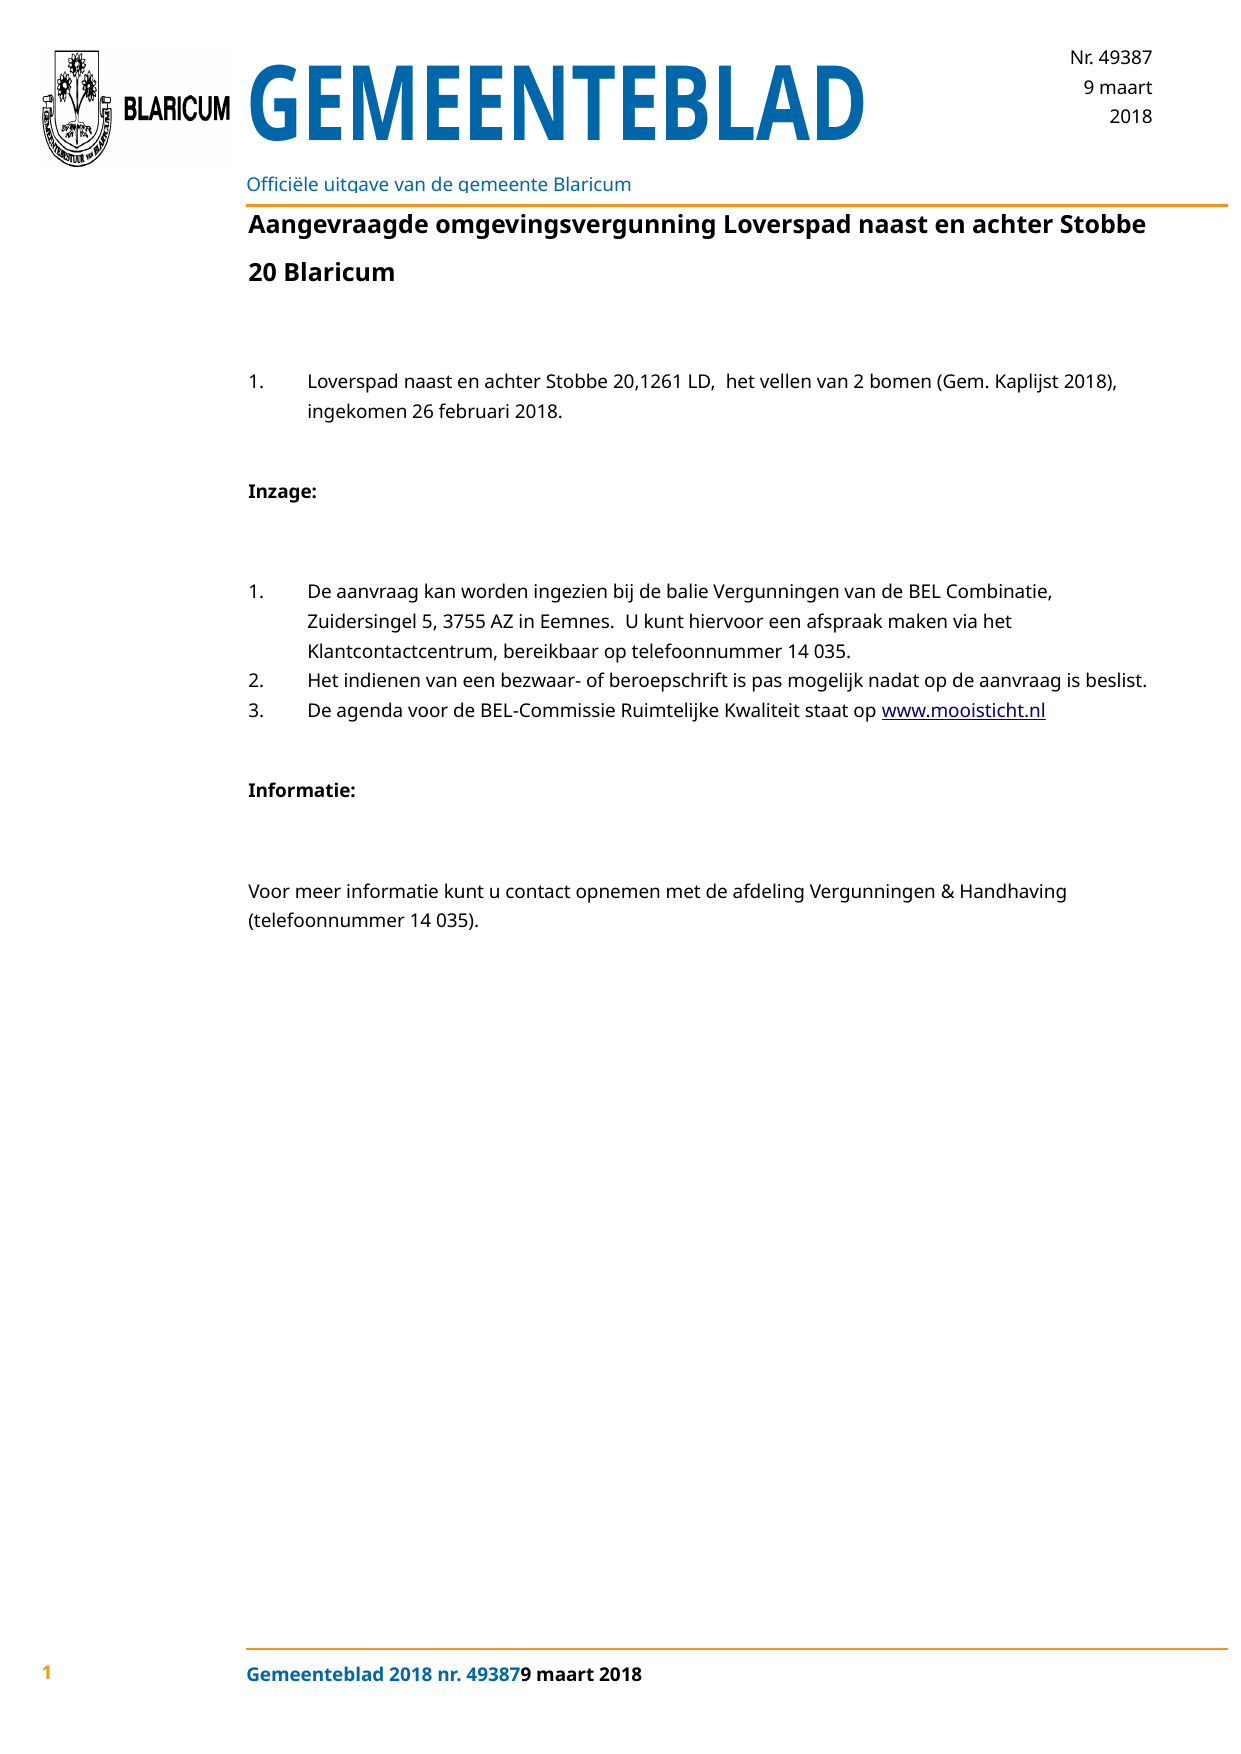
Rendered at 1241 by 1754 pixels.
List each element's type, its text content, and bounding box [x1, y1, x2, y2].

text Inzage: [248, 478, 1152, 504]
list Het indienen van een bezwaar- of beroepschrift is pas mogelijk nadat op de aanvraag is beslist. [248, 667, 1152, 693]
list De agenda voor de BEL-Commissie Ruimtelijke Kwaliteit staat op www.mooisticht.nl [248, 697, 1152, 723]
picture [41, 47, 231, 172]
text Aangevraagde omgevingsvergunning Loverspad naast en achter Stobbe 20 Blaricum [248, 207, 1152, 288]
text Informatie: [248, 777, 1152, 803]
text Voor meer informatie kunt u contact opnemen met de afdeling Vergunningen & Handhaving (telefoonnummer 14 035). [248, 878, 1152, 933]
list Loverspad naast en achter Stobbe 20,1261 LD, het vellen van 2 bomen (Gem. Kaplijst 2018), ingekomen 26 februari 2018. [248, 368, 1152, 424]
list De aanvraag kan worden ingezien bij de balie Vergunningen van de BEL Combinatie, Zuidersingel 5, 3755 AZ in Eemnes. U kunt hiervoor een afspraak maken via het Klantcontactcentrum, bereikbaar op telefoonnummer 14 035. [248, 579, 1152, 664]
